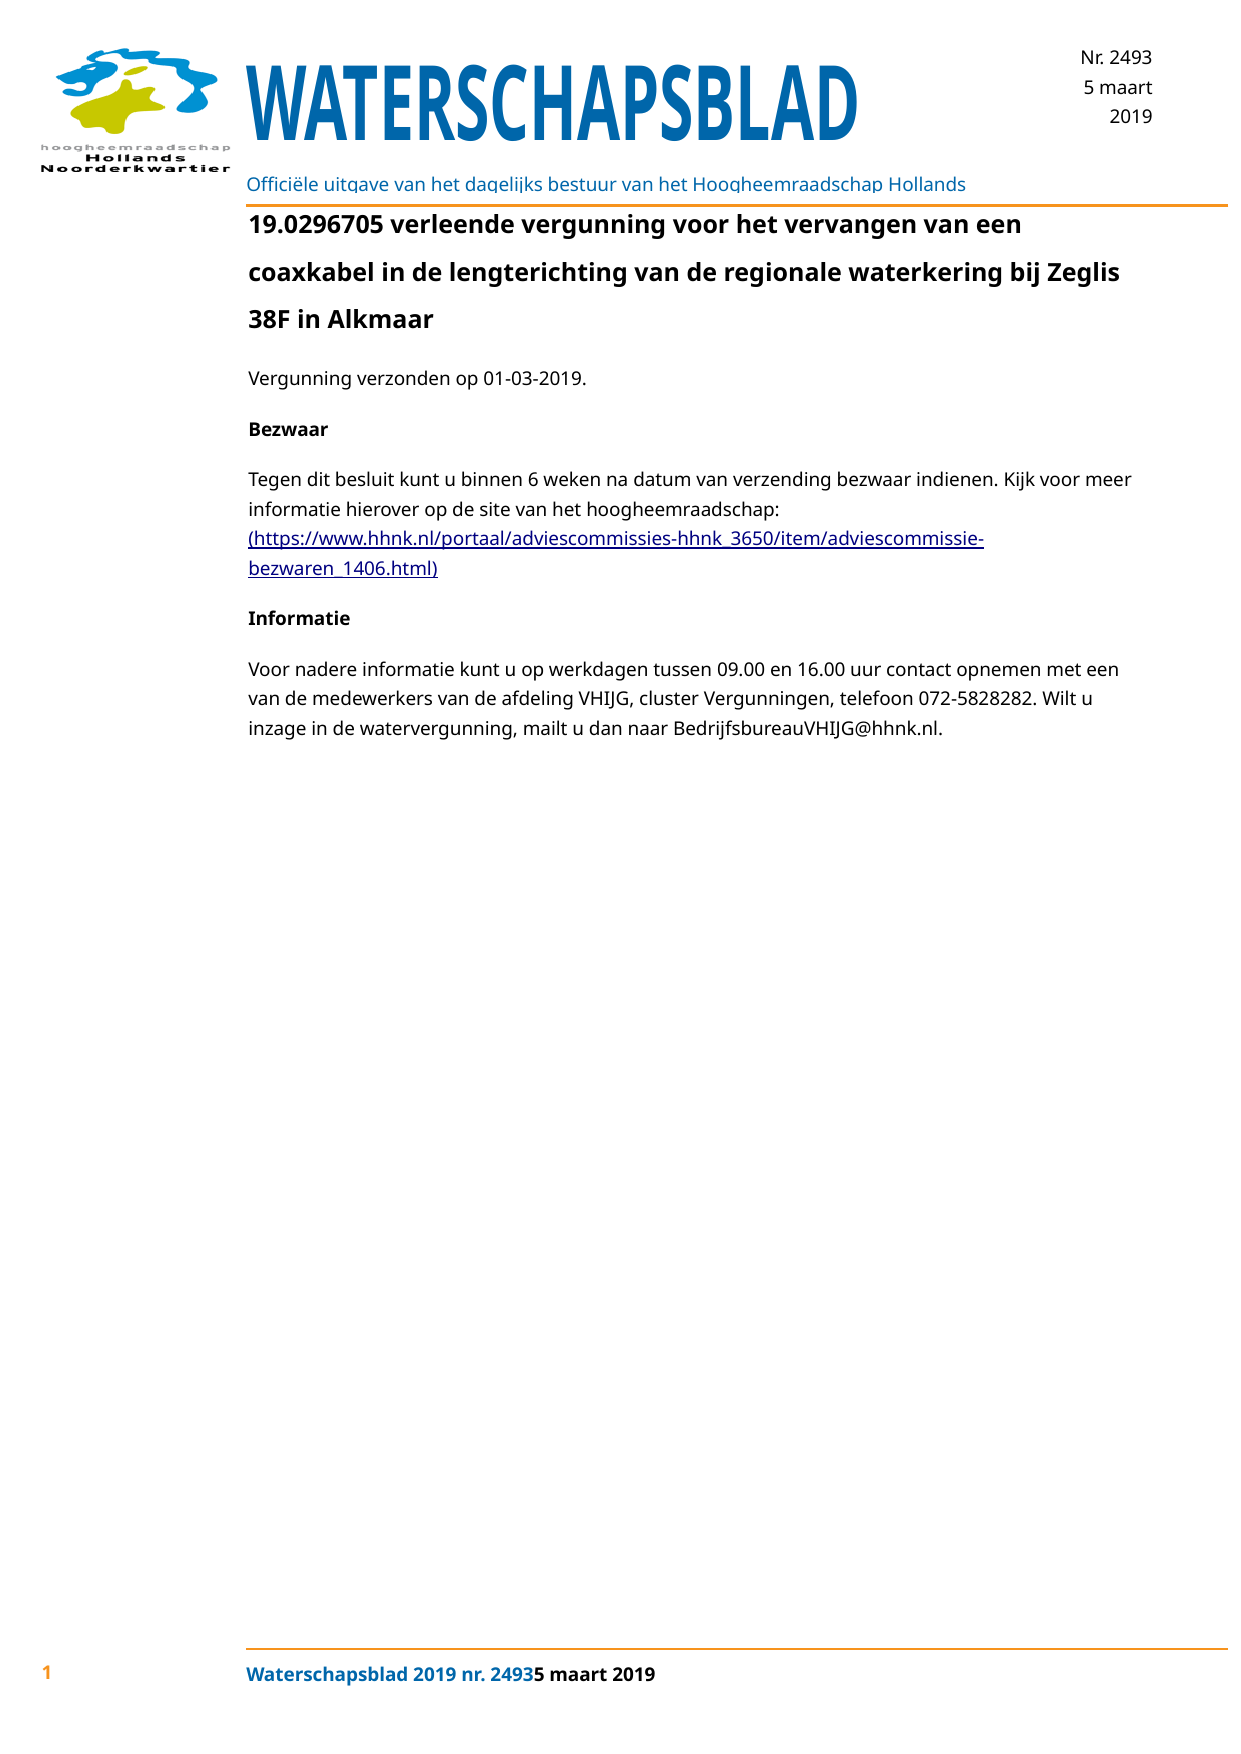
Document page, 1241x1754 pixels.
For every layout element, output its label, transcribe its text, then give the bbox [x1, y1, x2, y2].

text Tegen dit besluit kunt u binnen 6 weken na datum van verzending bezwaar indienen. Kijk voor meer informatie hierover op de site van het hoogheemraadschap: (https://www.hhnk.nl/portaal/adviescommissies-hhnk_3650/item/adviescommissie-bezwaren_1406.html) [248, 466, 1152, 581]
text Bezwaar [248, 416, 1152, 442]
text 19.0296705 verleende vergunning voor het vervangen van een coaxkabel in de lengterichting van de regionale waterkering bij Zeglis 38F in Alkmaar [248, 207, 1152, 336]
text Voor nadere informatie kunt u op werkdagen tussen 09.00 en 16.00 uur contact opnemen met een van de medewerkers van de afdeling VHIJG, cluster Vergunningen, telefoon 072-5828282. Wilt u inzage in de watervergunning, mailt u dan naar BedrijfsbureauVHIJG@hhnk.nl. [248, 656, 1152, 741]
text Informatie [248, 606, 1152, 631]
text Vergunning verzonden op 01-03-2019. [248, 366, 1152, 391]
picture [41, 47, 231, 172]
